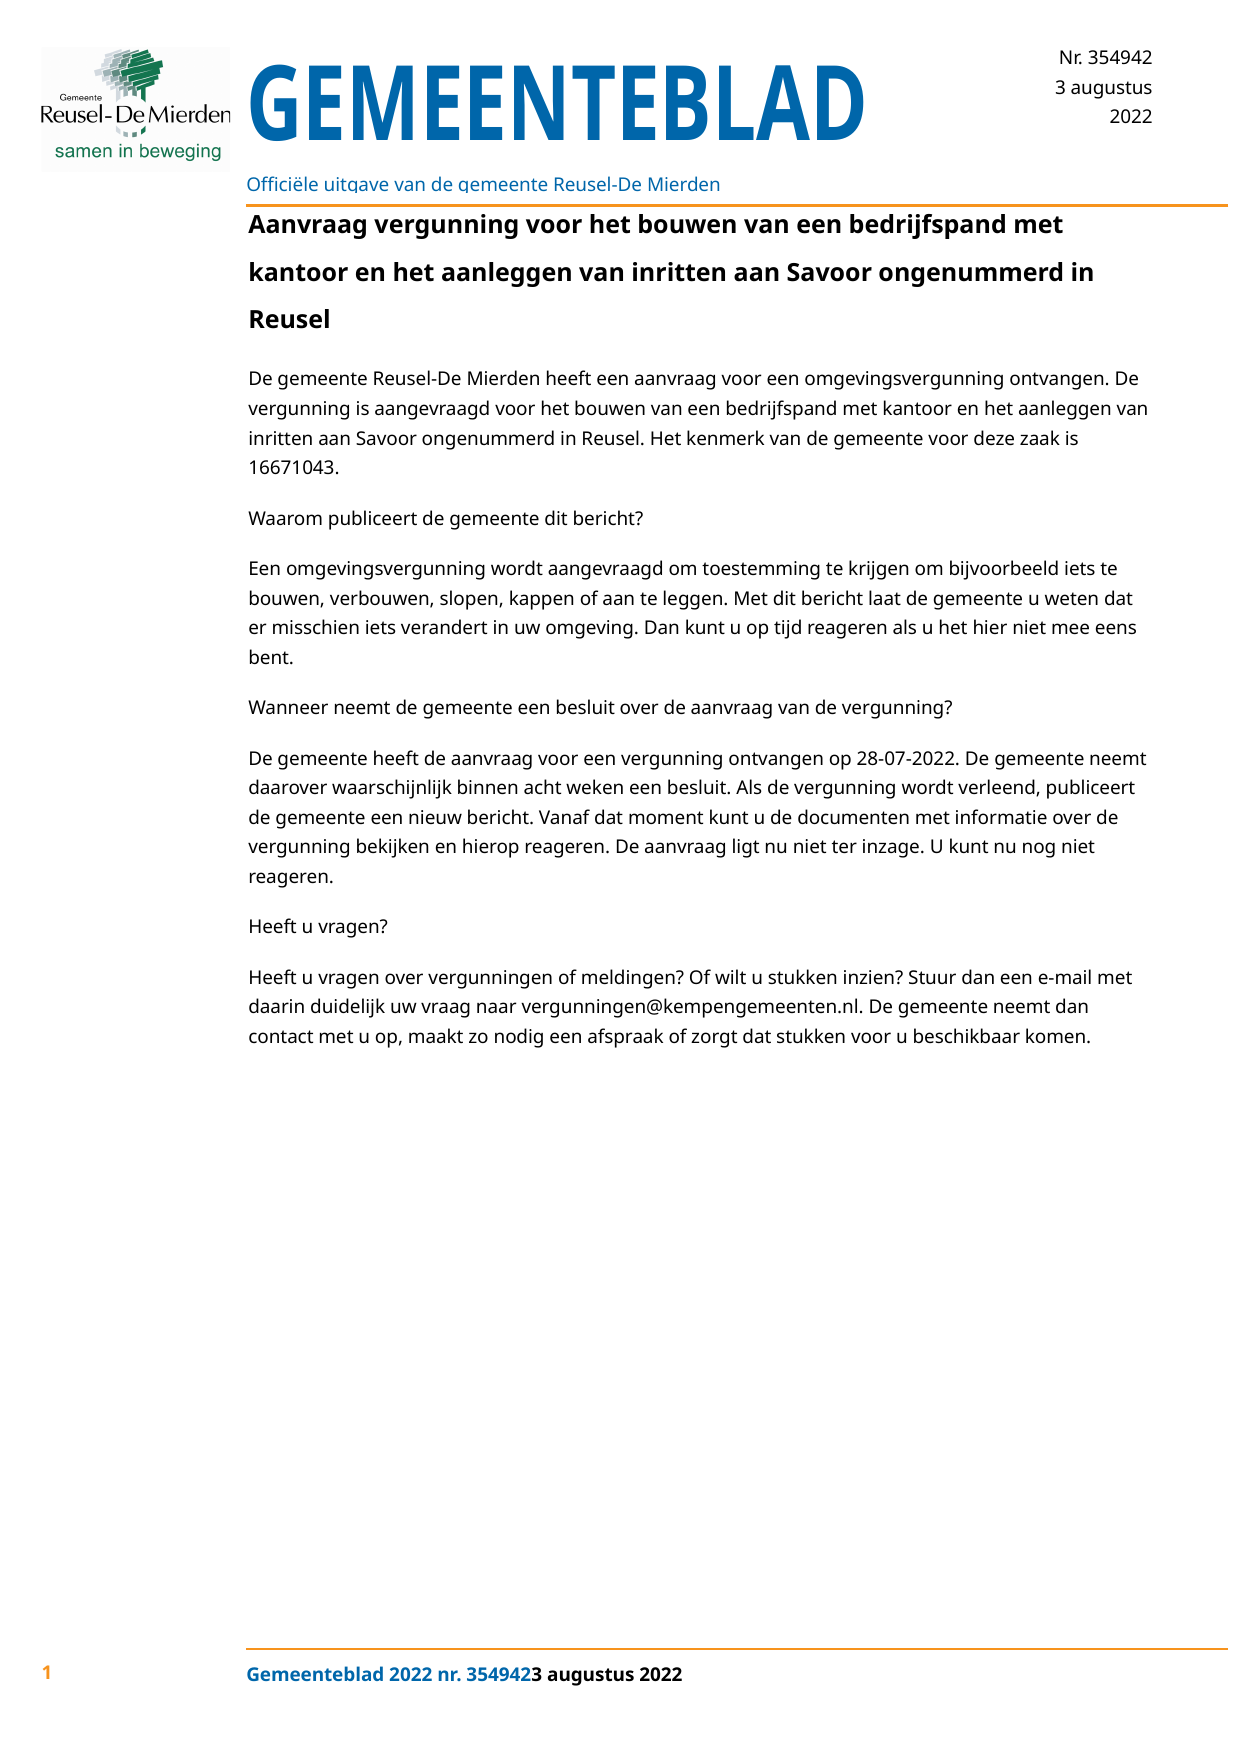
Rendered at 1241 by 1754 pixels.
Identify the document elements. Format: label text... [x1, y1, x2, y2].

text Heeft u vragen? [248, 913, 1152, 939]
text Aanvraag vergunning voor het bouwen van een bedrijfspand met kantoor en het aanleggen van inritten aan Savoor ongenummerd in Reusel [248, 207, 1152, 336]
text Waarom publiceert de gemeente dit bericht? [248, 505, 1152, 530]
text Een omgevingsvergunning wordt aangevraagd om toestemming te krijgen om bijvoorbeeld iets te bouwen, verbouwen, slopen, kappen of aan te leggen. Met dit bericht laat de gemeente u weten dat er misschien iets verandert in uw omgeving. Dan kunt u op tijd reageren als u het hier niet mee eens bent. [248, 555, 1152, 669]
text Wanneer neemt de gemeente een besluit over de aanvraag van de vergunning? [248, 694, 1152, 720]
text De gemeente Reusel-De Mierden heeft een aanvraag voor een omgevingsvergunning ontvangen. De vergunning is aangevraagd voor het bouwen van een bedrijfspand met kantoor en het aanleggen van inritten aan Savoor ongenummerd in Reusel. Het kenmerk van de gemeente voor deze zaak is 16671043. [248, 366, 1152, 480]
text De gemeente heeft de aanvraag voor een vergunning ontvangen op 28-07-2022. De gemeente neemt daarover waarschijnlijk binnen acht weken een besluit. Als de vergunning wordt verleend, publiceert de gemeente een nieuw bericht. Vanaf dat moment kunt u de documenten met informatie over de vergunning bekijken en hierop reageren. De aanvraag ligt nu niet ter inzage. U kunt nu nog niet reageren. [248, 745, 1152, 889]
picture [41, 47, 231, 172]
text Heeft u vragen over vergunningen of meldingen? Of wilt u stukken inzien? Stuur dan een e-mail met daarin duidelijk uw vraag naar vergunningen@kempengemeenten.nl. De gemeente neemt dan contact met u op, maakt zo nodig een afspraak of zorgt dat stukken voor u beschikbaar komen. [248, 964, 1152, 1049]
